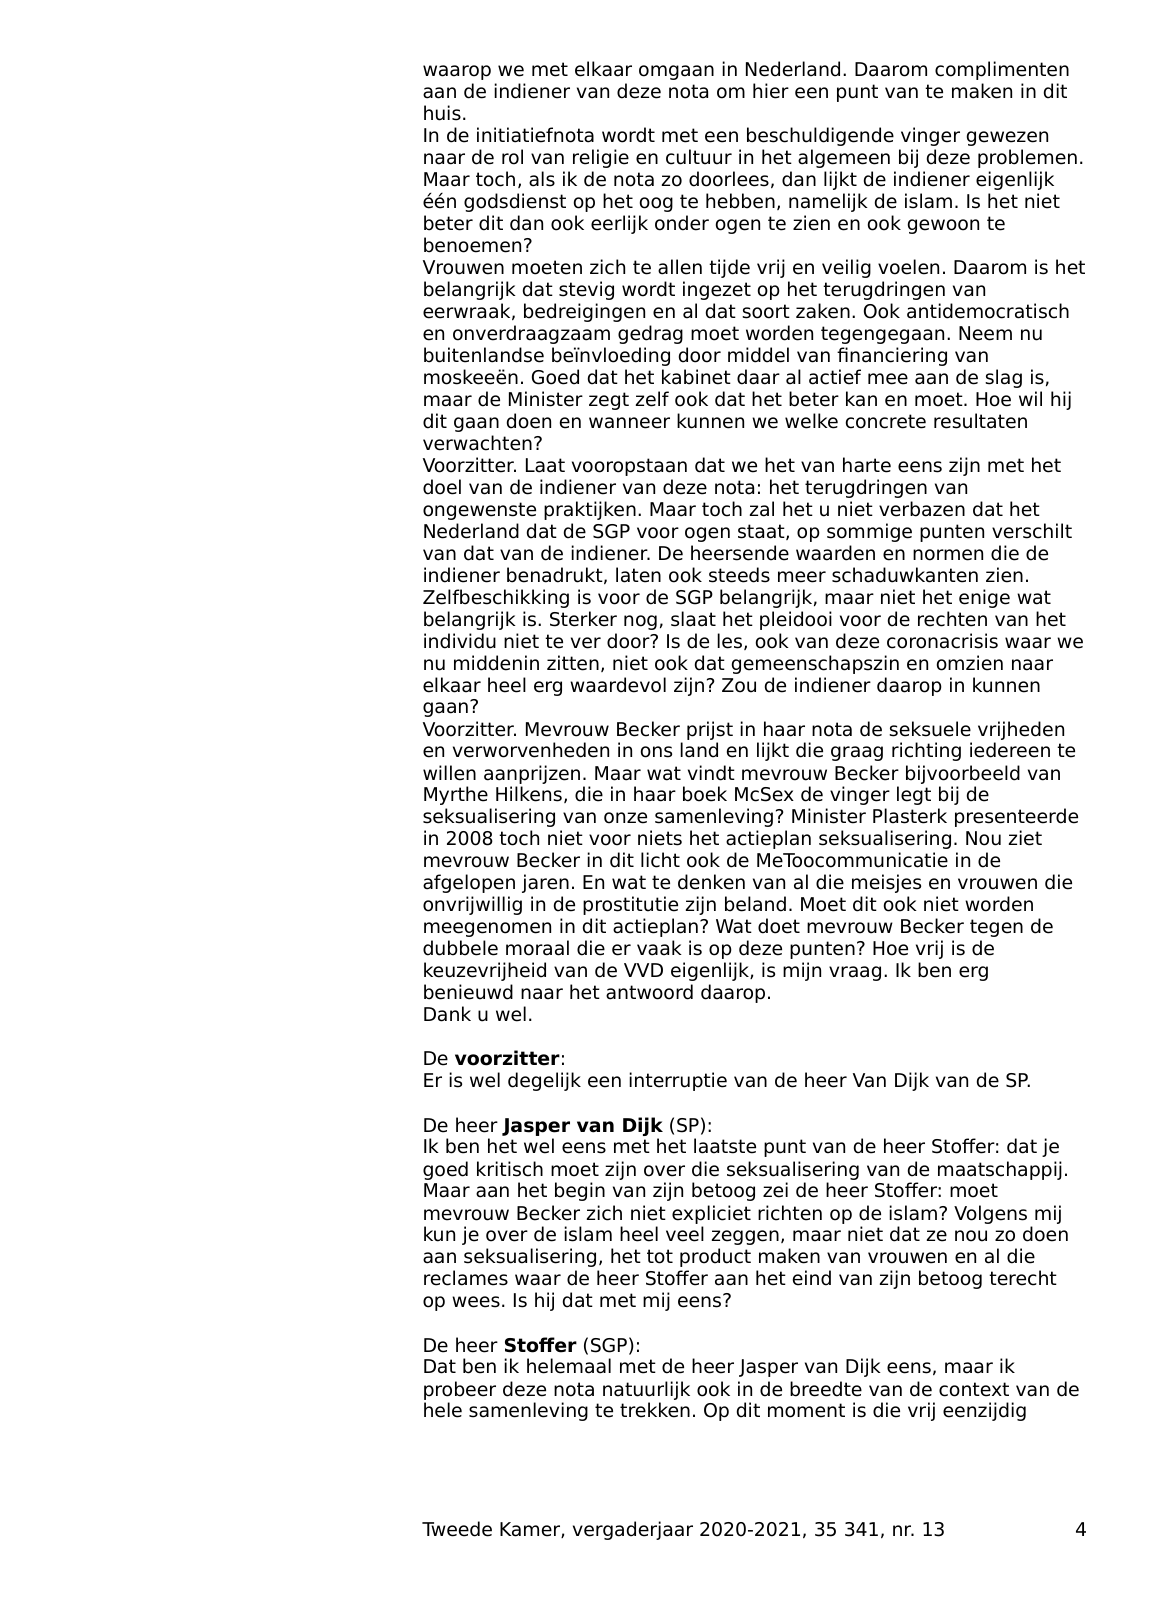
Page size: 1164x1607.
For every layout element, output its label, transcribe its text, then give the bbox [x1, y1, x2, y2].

text De heer Stoffer (SGP): [422, 1334, 1087, 1356]
text In de initiatiefnota wordt met een beschuldigende vinger gewezen naar de rol van religie en cultuur in het algemeen bij deze problemen. Maar toch, als ik de nota zo doorlees, dan lijkt de indiener eigenlijk één godsdienst op het oog te hebben, namelijk de islam. Is het niet beter dit dan ook eerlijk onder ogen te zien en ook gewoon te benoemen? [422, 125, 1087, 257]
text Er is wel degelijk een interruptie van de heer Van Dijk van de SP. [422, 1070, 1087, 1092]
text Voorzitter. Mevrouw Becker prijst in haar nota de seksuele vrijheden en verworvenheden in ons land en lijkt die graag richting iedereen te willen aanprijzen. Maar wat vindt mevrouw Becker bijvoorbeeld van Myrthe Hilkens, die in haar boek McSex de vinger legt bij de seksualisering van onze samenleving? Minister Plasterk presenteerde in 2008 toch niet voor niets het actieplan seksualisering. Nou ziet mevrouw Becker in dit licht ook de MeToocommunicatie in de afgelopen jaren. En wat te denken van al die meisjes en vrouwen die onvrijwillig in de prostitutie zijn beland. Moet dit ook niet worden meegenomen in dit actieplan? Wat doet mevrouw Becker tegen de dubbele moraal die er vaak is op deze punten? Hoe vrij is de keuzevrijheid van de VVD eigenlijk, is mijn vraag. Ik ben erg benieuwd naar het antwoord daarop. [422, 718, 1087, 1004]
text Ik ben het wel eens met het laatste punt van de heer Stoffer: dat je goed kritisch moet zijn over die seksualisering van de maatschappij. Maar aan het begin van zijn betoog zei de heer Stoffer: moet mevrouw Becker zich niet expliciet richten op de islam? Volgens mij kun je over de islam heel veel zeggen, maar niet dat ze nou zo doen aan seksualisering, het tot product maken van vrouwen en al die reclames waar de heer Stoffer aan het eind van zijn betoog terecht op wees. Is hij dat met mij eens? [422, 1136, 1087, 1312]
text Vrouwen moeten zich te allen tijde vrij en veilig voelen. Daarom is het belangrijk dat stevig wordt ingezet op het terugdringen van eerwraak, bedreigingen en al dat soort zaken. Ook antidemocratisch en onverdraagzaam gedrag moet worden tegengegaan. Neem nu buitenlandse beïnvloeding door middel van financiering van moskeeën. Goed dat het kabinet daar al actief mee aan de slag is, maar de Minister zegt zelf ook dat het beter kan en moet. Hoe wil hij dit gaan doen en wanneer kunnen we welke concrete resultaten verwachten? [422, 257, 1087, 455]
text Voorzitter. Laat vooropstaan dat we het van harte eens zijn met het doel van de indiener van deze nota: het terugdringen van ongewenste praktijken. Maar toch zal het u niet verbazen dat het Nederland dat de SGP voor ogen staat, op sommige punten verschilt van dat van de indiener. De heersende waarden en normen die de indiener benadrukt, laten ook steeds meer schaduwkanten zien. Zelfbeschikking is voor de SGP belangrijk, maar niet het enige wat belangrijk is. Sterker nog, slaat het pleidooi voor de rechten van het individu niet te ver door? Is de les, ook van deze coronacrisis waar we nu middenin zitten, niet ook dat gemeenschapszin en omzien naar elkaar heel erg waardevol zijn? Zou de indiener daarop in kunnen gaan? [422, 455, 1087, 718]
text waarop we met elkaar omgaan in Nederland. Daarom complimenten aan de indiener van deze nota om hier een punt van te maken in dit huis. [422, 59, 1087, 125]
text De heer Jasper van Dijk (SP): [422, 1114, 1087, 1136]
text De voorzitter: [422, 1048, 1087, 1070]
text Dank u wel. [422, 1004, 1087, 1026]
text Dat ben ik helemaal met de heer Jasper van Dijk eens, maar ik probeer deze nota natuurlijk ook in de breedte van de context van de hele samenleving te trekken. Op dit moment is die vrij eenzijdig [422, 1356, 1087, 1422]
